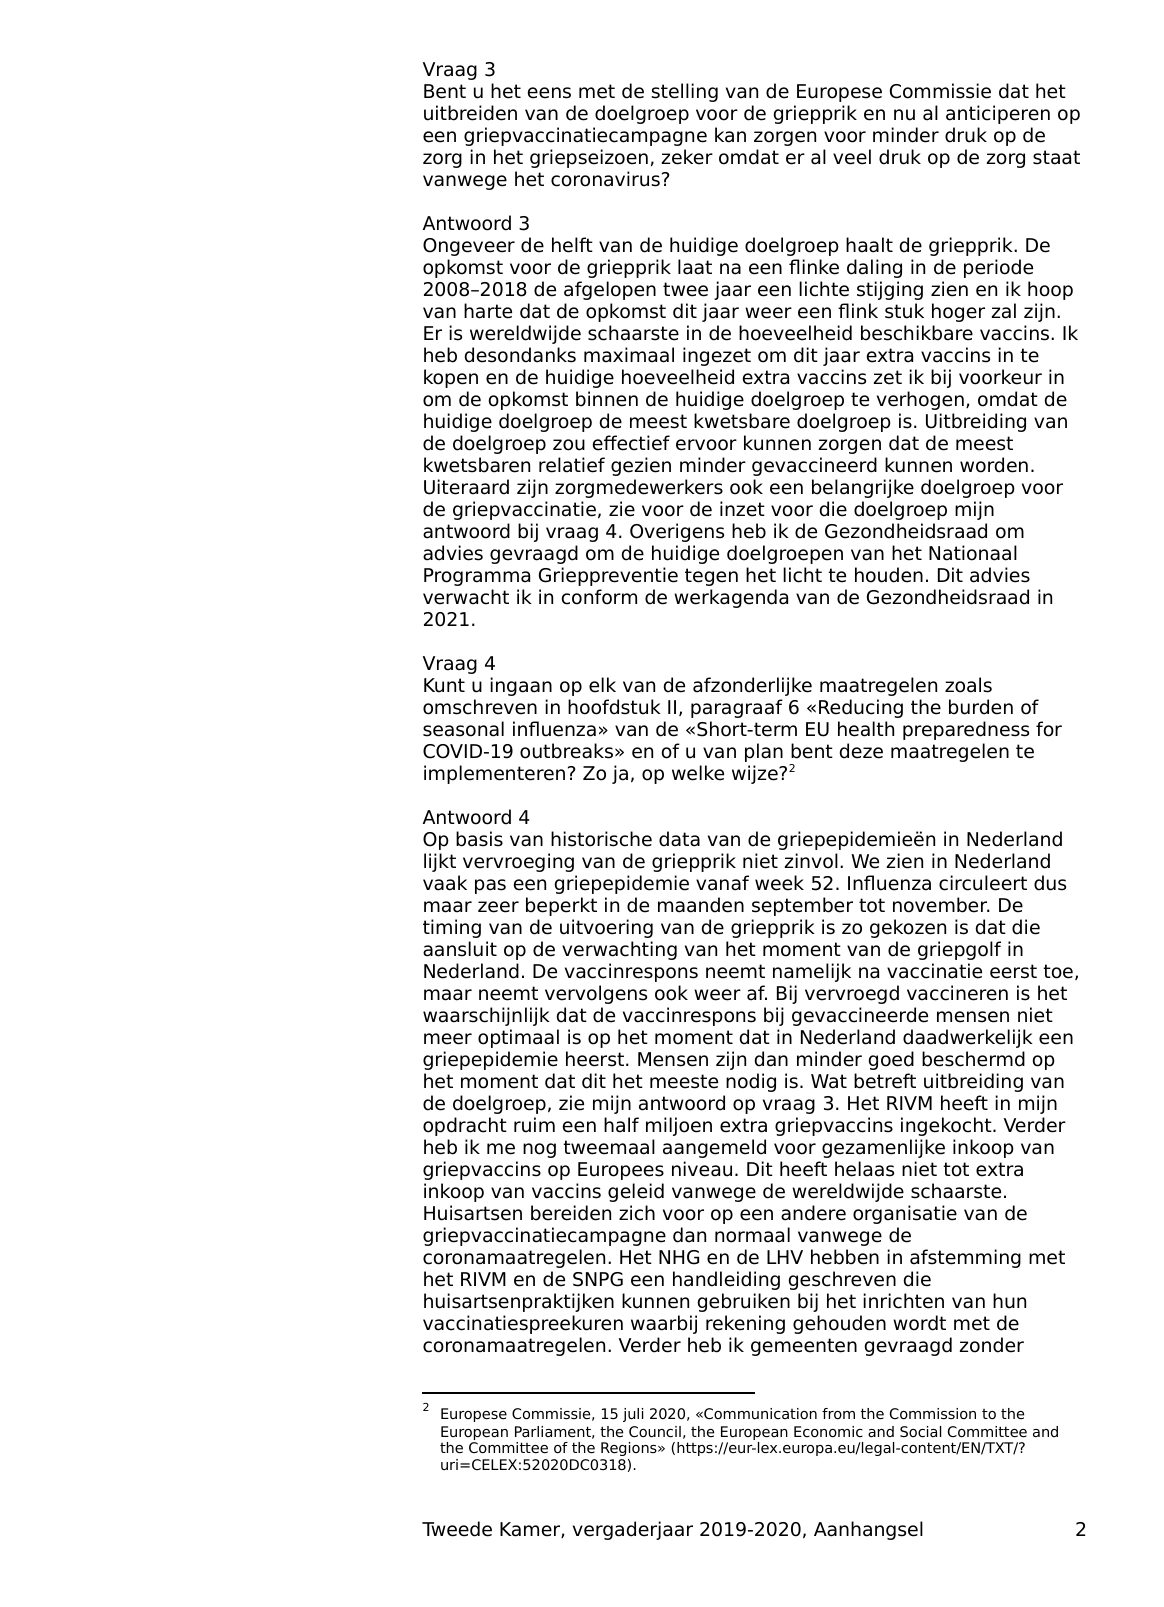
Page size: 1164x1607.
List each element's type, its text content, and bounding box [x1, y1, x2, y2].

text Vraag 3 [422, 59, 1087, 81]
text Antwoord 3 [422, 213, 1087, 235]
text Huisartsen bereiden zich voor op een andere organisatie van de griepvaccinatiecampagne dan normaal vanwege de coronamaatregelen. Het NHG en de LHV hebben in afstemming met het RIVM en de SNPG een handleiding geschreven die huisartsenpraktijken kunnen gebruiken bij het inrichten van hun vaccinatiespreekuren waarbij rekening gehouden wordt met de coronamaatregelen. Verder heb ik gemeenten gevraagd zonder [422, 1203, 1087, 1356]
text Op basis van historische data van de griepepidemieën in Nederland lijkt vervroeging van de griepprik niet zinvol. We zien in Nederland vaak pas een griepepidemie vanaf week 52. Influenza circuleert dus maar zeer beperkt in de maanden september tot november. De timing van de uitvoering van de griepprik is zo gekozen is dat die aansluit op de verwachting van het moment van de griepgolf in Nederland. De vaccinrespons neemt namelijk na vaccinatie eerst toe, maar neemt vervolgens ook weer af. Bij vervroegd vaccineren is het waarschijnlijk dat de vaccinrespons bij gevaccineerde mensen niet meer optimaal is op het moment dat in Nederland daadwerkelijk een griepepidemie heerst. Mensen zijn dan minder goed beschermd op het moment dat dit het meeste nodig is. Wat betreft uitbreiding van de doelgroep, zie mijn antwoord op vraag 3. Het RIVM heeft in mijn opdracht ruim een half miljoen extra griepvaccins ingekocht. Verder heb ik me nog tweemaal aangemeld voor gezamenlijke inkoop van griepvaccins op Europees niveau. Dit heeft helaas niet tot extra inkoop van vaccins geleid vanwege de wereldwijde schaarste. [422, 829, 1087, 1203]
text Kunt u ingaan op elk van de afzonderlijke maatregelen zoals omschreven in hoofdstuk II, paragraaf 6 «Reducing the burden of seasonal influenza» van de «Short-term EU health preparedness for COVID-19 outbreaks» en of u van plan bent deze maatregelen te implementeren? Zo ja, op welke wijze? [422, 675, 1087, 785]
text Ongeveer de helft van de huidige doelgroep haalt de griepprik. De opkomst voor de griepprik laat na een flinke daling in de periode 2008–2018 de afgelopen twee jaar een lichte stijging zien en ik hoop van harte dat de opkomst dit jaar weer een flink stuk hoger zal zijn. Er is wereldwijde schaarste in de hoeveelheid beschikbare vaccins. Ik heb desondanks maximaal ingezet om dit jaar extra vaccins in te kopen en de huidige hoeveelheid extra vaccins zet ik bij voorkeur in om de opkomst binnen de huidige doelgroep te verhogen, omdat de huidige doelgroep de meest kwetsbare doelgroep is. Uitbreiding van de doelgroep zou effectief ervoor kunnen zorgen dat de meest kwetsbaren relatief gezien minder gevaccineerd kunnen worden. Uiteraard zijn zorgmedewerkers ook een belangrijke doelgroep voor de griepvaccinatie, zie voor de inzet voor die doelgroep mijn antwoord bij vraag 4. Overigens heb ik de Gezondheidsraad om advies gevraagd om de huidige doelgroepen van het Nationaal Programma Grieppreventie tegen het licht te houden. Dit advies verwacht ik in conform de werkagenda van de Gezondheidsraad in 2021. [422, 235, 1087, 631]
text Europese Commissie, 15 juli 2020, «Communication from the Commission to the European Parliament, the Council, the European Economic and Social Committee and the Committee of the Regions» (https://eur-lex.europa.eu/legal-content/EN/TXT/?uri=CELEX:52020DC0318). [422, 1402, 1087, 1474]
text Antwoord 4 [422, 807, 1087, 829]
text Vraag 4 [422, 653, 1087, 675]
text Bent u het eens met de stelling van de Europese Commissie dat het uitbreiden van de doelgroep voor de griepprik en nu al anticiperen op een griepvaccinatiecampagne kan zorgen voor minder druk op de zorg in het griepseizoen, zeker omdat er al veel druk op de zorg staat vanwege het coronavirus? [422, 81, 1087, 191]
